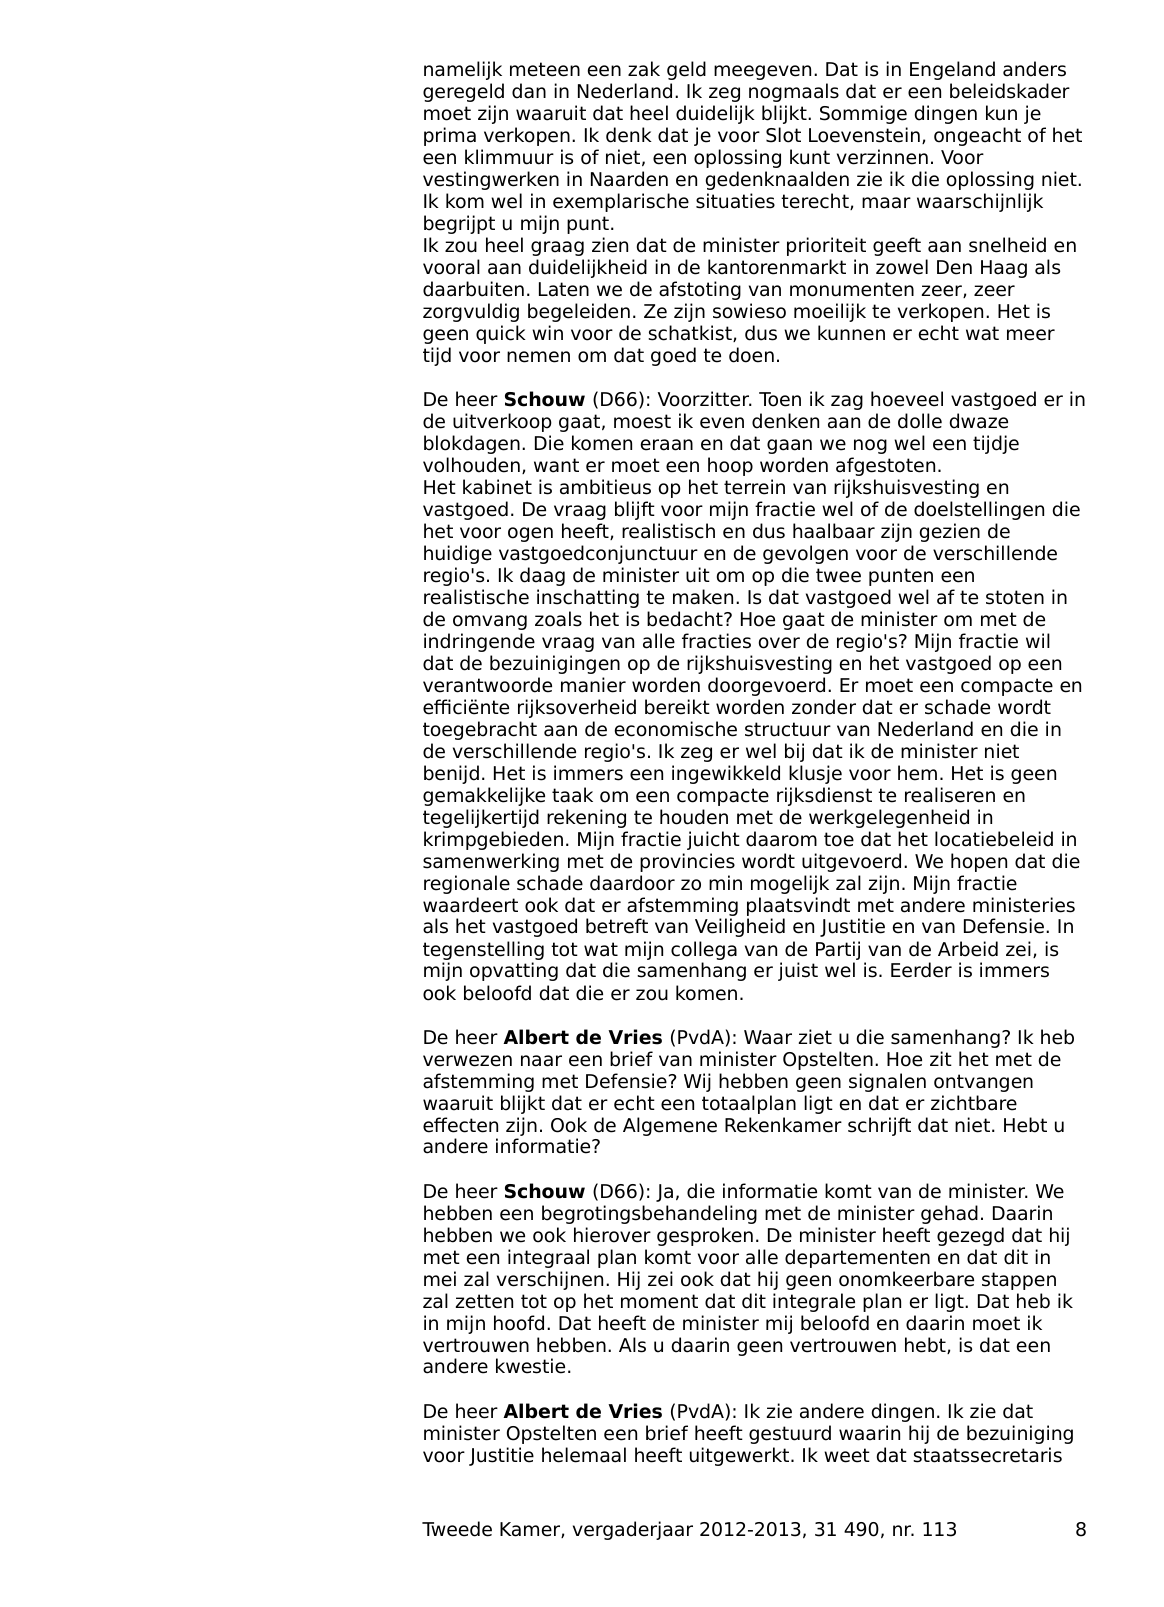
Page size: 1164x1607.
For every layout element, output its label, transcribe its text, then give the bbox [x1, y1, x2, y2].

text De heer Schouw (D66): Voorzitter. Toen ik zag hoeveel vastgoed er in de uitverkoop gaat, moest ik even denken aan de dolle dwaze blokdagen. Die komen eraan en dat gaan we nog wel een tijdje volhouden, want er moet een hoop worden afgestoten. [422, 389, 1087, 477]
text Het kabinet is ambitieus op het terrein van rijkshuisvesting en vastgoed. De vraag blijft voor mijn fractie wel of de doelstellingen die het voor ogen heeft, realistisch en dus haalbaar zijn gezien de huidige vastgoedconjunctuur en de gevolgen voor de verschillende regio's. Ik daag de minister uit om op die twee punten een realistische inschatting te maken. Is dat vastgoed wel af te stoten in de omvang zoals het is bedacht? Hoe gaat de minister om met de indringende vraag van alle fracties over de regio's? Mijn fractie wil dat de bezuinigingen op de rijkshuisvesting en het vastgoed op een verantwoorde manier worden doorgevoerd. Er moet een compacte en efficiënte rijksoverheid bereikt worden zonder dat er schade wordt toegebracht aan de economische structuur van Nederland en die in de verschillende regio's. Ik zeg er wel bij dat ik de minister niet benijd. Het is immers een ingewikkeld klusje voor hem. Het is geen gemakkelijke taak om een compacte rijksdienst te realiseren en tegelijkertijd rekening te houden met de werkgelegenheid in krimpgebieden. Mijn fractie juicht daarom toe dat het locatiebeleid in samenwerking met de provincies wordt uitgevoerd. We hopen dat die regionale schade daardoor zo min mogelijk zal zijn. Mijn fractie waardeert ook dat er afstemming plaatsvindt met andere ministeries als het vastgoed betreft van Veiligheid en Justitie en van Defensie. In tegenstelling tot wat mijn collega van de Partij van de Arbeid zei, is mijn opvatting dat die samenhang er juist wel is. Eerder is immers ook beloofd dat die er zou komen. [422, 477, 1087, 1004]
text De heer Albert de Vries (PvdA): Waar ziet u die samenhang? Ik heb verwezen naar een brief van minister Opstelten. Hoe zit het met de afstemming met Defensie? Wij hebben geen signalen ontvangen waaruit blijkt dat er echt een totaalplan ligt en dat er zichtbare effecten zijn. Ook de Algemene Rekenkamer schrijft dat niet. Hebt u andere informatie? [422, 1027, 1087, 1158]
text Ik zou heel graag zien dat de minister prioriteit geeft aan snelheid en vooral aan duidelijkheid in de kantorenmarkt in zowel Den Haag als daarbuiten. Laten we de afstoting van monumenten zeer, zeer zorgvuldig begeleiden. Ze zijn sowieso moeilijk te verkopen. Het is geen quick win voor de schatkist, dus we kunnen er echt wat meer tijd voor nemen om dat goed te doen. [422, 235, 1087, 367]
text De heer Schouw (D66): Ja, die informatie komt van de minister. We hebben een begrotingsbehandeling met de minister gehad. Daarin hebben we ook hierover gesproken. De minister heeft gezegd dat hij met een integraal plan komt voor alle departementen en dat dit in mei zal verschijnen. Hij zei ook dat hij geen onomkeerbare stappen zal zetten tot op het moment dat dit integrale plan er ligt. Dat heb ik in mijn hoofd. Dat heeft de minister mij beloofd en daarin moet ik vertrouwen hebben. Als u daarin geen vertrouwen hebt, is dat een andere kwestie. [422, 1181, 1087, 1378]
text namelijk meteen een zak geld meegeven. Dat is in Engeland anders geregeld dan in Nederland. Ik zeg nogmaals dat er een beleidskader moet zijn waaruit dat heel duidelijk blijkt. Sommige dingen kun je prima verkopen. Ik denk dat je voor Slot Loevenstein, ongeacht of het een klimmuur is of niet, een oplossing kunt verzinnen. Voor vestingwerken in Naarden en gedenknaalden zie ik die oplossing niet. Ik kom wel in exemplarische situaties terecht, maar waarschijnlijk begrijpt u mijn punt. [422, 59, 1087, 235]
text De heer Albert de Vries (PvdA): Ik zie andere dingen. Ik zie dat minister Opstelten een brief heeft gestuurd waarin hij de bezuiniging voor Justitie helemaal heeft uitgewerkt. Ik weet dat staatssecretaris [422, 1401, 1087, 1467]
